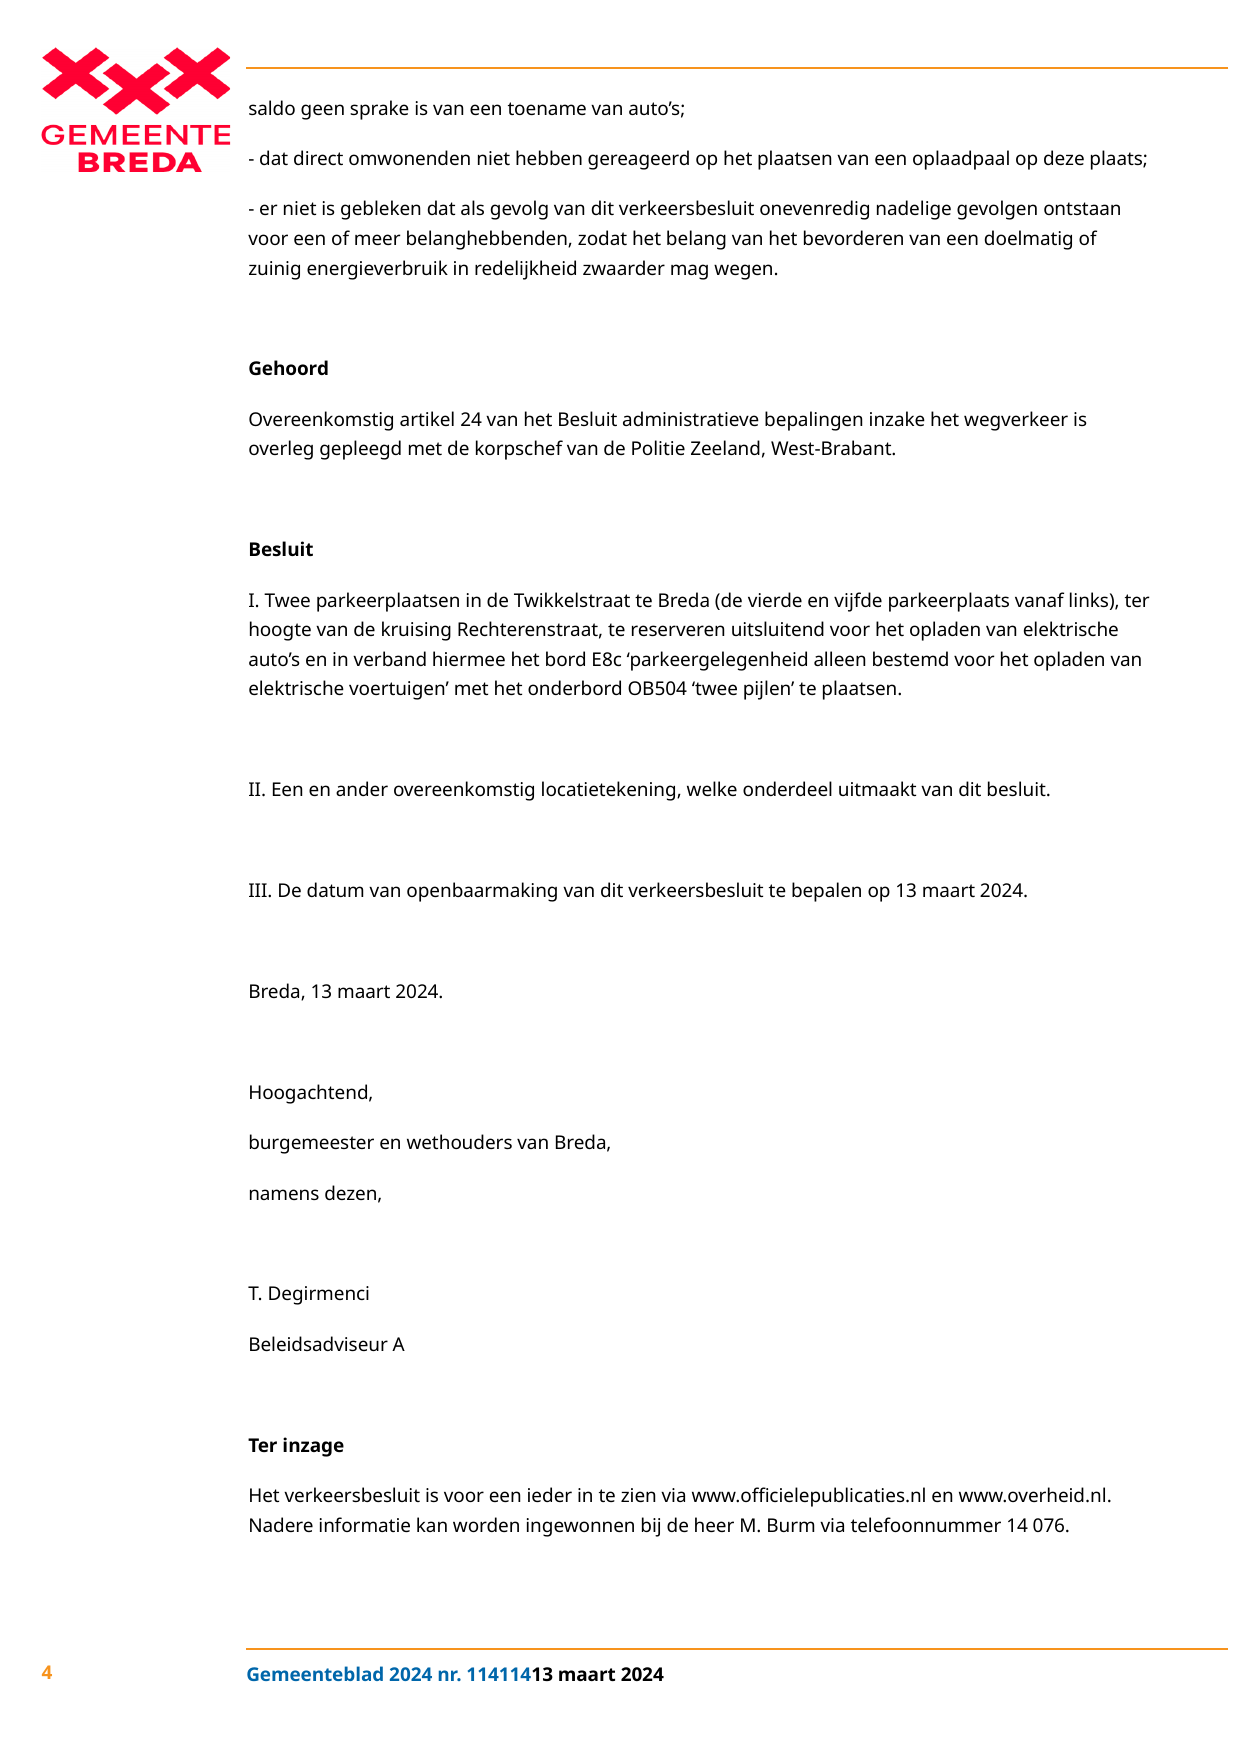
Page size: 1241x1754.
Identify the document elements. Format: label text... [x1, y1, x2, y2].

text Het verkeersbesluit is voor een ieder in te zien via www.officielepublicaties.nl en www.overheid.nl. Nadere informatie kan worden ingewonnen bij de heer M. Burm via telefoonnummer 14 076. [248, 1482, 1152, 1538]
text - er niet is gebleken dat als gevolg van dit verkeersbesluit onevenredig nadelige gevolgen ontstaan voor een of meer belanghebbenden, zodat het belang van het bevorderen van een doelmatig of zuinig energieverbruik in redelijkheid zwaarder mag wegen. [248, 196, 1152, 281]
text Ter inzage [248, 1432, 1152, 1458]
text Overeenkomstig artikel 24 van het Besluit administratieve bepalingen inzake het wegverkeer is overleg gepleegd met de korpschef van de Politie Zeeland, West-Brabant. [248, 406, 1152, 461]
text Breda, 13 maart 2024. [248, 978, 1152, 1004]
text III. De datum van openbaarmaking van dit verkeersbesluit te bepalen op 13 maart 2024. [248, 877, 1152, 903]
text Beleidsadviseur A [248, 1331, 1152, 1357]
text Hoogachtend, [248, 1079, 1152, 1105]
text II. Een en ander overeenkomstig locatietekening, welke onderdeel uitmaakt van dit besluit. [248, 776, 1152, 802]
text Gehoord [248, 356, 1152, 381]
text namens dezen, [248, 1180, 1152, 1206]
picture [41, 47, 231, 172]
text T. Degirmenci [248, 1281, 1152, 1306]
text I. Twee parkeerplaatsen in de Twikkelstraat te Breda (de vierde en vijfde parkeerplaats vanaf links), ter hoogte van de kruising Rechterenstraat, te reserveren uitsluitend voor het opladen van elektrische auto’s en in verband hiermee het bord E8c ‘parkeergelegenheid alleen bestemd voor het opladen van elektrische voertuigen’ met het onderbord OB504 ‘twee pijlen’ te plaatsen. [248, 587, 1152, 701]
text saldo geen sprake is van een toename van auto’s; [248, 95, 1152, 121]
text burgemeester en wethouders van Breda, [248, 1129, 1152, 1155]
text Besluit [248, 536, 1152, 562]
text - dat direct omwonenden niet hebben gereageerd op het plaatsen van een oplaadpaal op deze plaats; [248, 145, 1152, 171]
